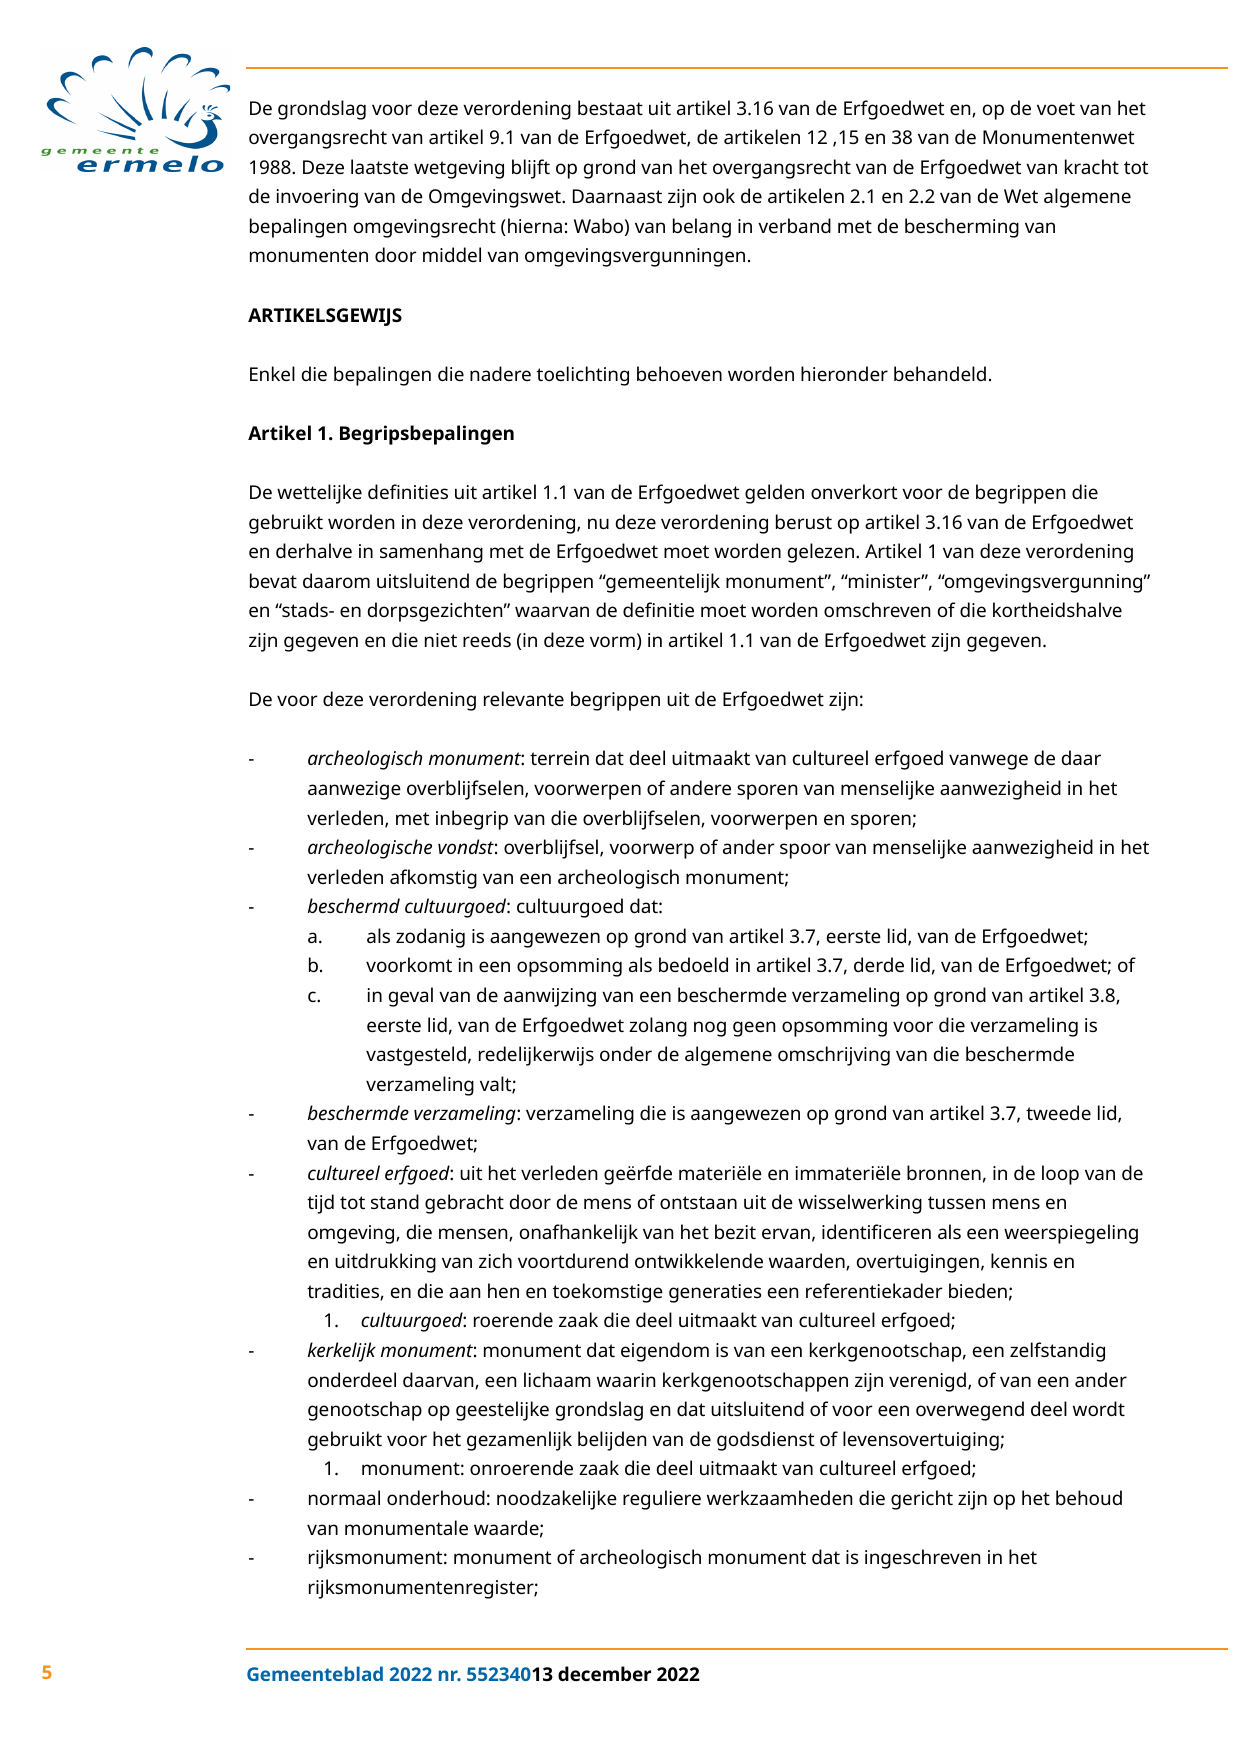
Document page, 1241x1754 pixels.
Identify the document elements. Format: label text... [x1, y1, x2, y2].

list beschermde verzameling: verzameling die is aangewezen op grond van artikel 3.7, tweede lid, van de Erfgoedwet; [248, 1101, 1152, 1156]
text ARTIKELSGEWIJS [248, 302, 1152, 328]
list cultuurgoed: roerende zaak die deel uitmaakt van cultureel erfgoed; [323, 1308, 1152, 1333]
list beschermd cultuurgoed: cultuurgoed dat: [248, 893, 1152, 919]
list als zodanig is aangewezen op grond van artikel 3.7, eerste lid, van de Erfgoedwet; [307, 923, 1152, 949]
text De grondslag voor deze verordening bestaat uit artikel 3.16 van de Erfgoedwet en, op de voet van het overgangsrecht van artikel 9.1 van de Erfgoedwet, de artikelen 12 ,15 en 38 van de Monumentenwet 1988. Deze laatste wetgeving blijft op grond van het overgangsrecht van de Erfgoedwet van kracht tot de invoering van de Omgevingswet. Daarnaast zijn ook de artikelen 2.1 en 2.2 van de Wet algemene bepalingen omgevingsrecht (hierna: Wabo) van belang in verband met de bescherming van monumenten door middel van omgevingsvergunningen. [248, 95, 1152, 268]
list in geval van de aanwijzing van een beschermde verzameling op grond van artikel 3.8, eerste lid, van de Erfgoedwet zolang nog geen opsomming voor die verzameling is vastgesteld, redelijkerwijs onder de algemene omschrijving van die beschermde verzameling valt; [307, 982, 1152, 1097]
text Enkel die bepalingen die nadere toelichting behoeven worden hieronder behandeld. [248, 361, 1152, 387]
list voorkomt in een opsomming als bedoeld in artikel 3.7, derde lid, van de Erfgoedwet; of [307, 953, 1152, 978]
list monument: onroerende zaak die deel uitmaakt van cultureel erfgoed; [323, 1456, 1152, 1481]
text De wettelijke definities uit artikel 1.1 van de Erfgoedwet gelden onverkort voor de begrippen die gebruikt worden in deze verordening, nu deze verordening berust op artikel 3.16 van de Erfgoedwet en derhalve in samenhang met de Erfgoedwet moet worden gelezen. Artikel 1 van deze verordening bevat daarom uitsluitend de begrippen “gemeentelijk monument”, “minister”, “omgevingsvergunning” en “stads- en dorpsgezichten” waarvan de definitie moet worden omschreven of die kortheidshalve zijn gegeven en die niet reeds (in deze vorm) in artikel 1.1 van de Erfgoedwet zijn gegeven. [248, 479, 1152, 653]
picture [41, 47, 231, 172]
text Artikel 1. Begripsbepalingen [248, 420, 1152, 446]
list archeologisch monument: terrein dat deel uitmaakt van cultureel erfgoed vanwege de daar aanwezige overblijfselen, voorwerpen of andere sporen van menselijke aanwezigheid in het verleden, met inbegrip van die overblijfselen, voorwerpen en sporen; [248, 746, 1152, 831]
list rijksmonument: monument of archeologisch monument dat is ingeschreven in het rijksmonumentenregister; [248, 1544, 1152, 1600]
list normaal onderhoud: noodzakelijke reguliere werkzaamheden die gericht zijn op het behoud van monumentale waarde; [248, 1485, 1152, 1541]
list cultureel erfgoed: uit het verleden geërfde materiële en immateriële bronnen, in de loop van de tijd tot stand gebracht door de mens of ontstaan uit de wisselwerking tussen mens en omgeving, die mensen, onafhankelijk van het bezit ervan, identificeren als een weerspiegeling en uitdrukking van zich voortdurend ontwikkelende waarden, overtuigingen, kennis en tradities, en die aan hen en toekomstige generaties een referentiekader bieden; [248, 1160, 1152, 1304]
list archeologische vondst: overblijfsel, voorwerp of ander spoor van menselijke aanwezigheid in het verleden afkomstig van een archeologisch monument; [248, 834, 1152, 890]
text De voor deze verordening relevante begrippen uit de Erfgoedwet zijn: [248, 686, 1152, 712]
list kerkelijk monument: monument dat eigendom is van een kerkgenootschap, een zelfstandig onderdeel daarvan, een lichaam waarin kerkgenootschappen zijn verenigd, of van een ander genootschap op geestelijke grondslag en dat uitsluitend of voor een overwegend deel wordt gebruikt voor het gezamenlijk belijden van de godsdienst of levensovertuiging; [248, 1337, 1152, 1452]
